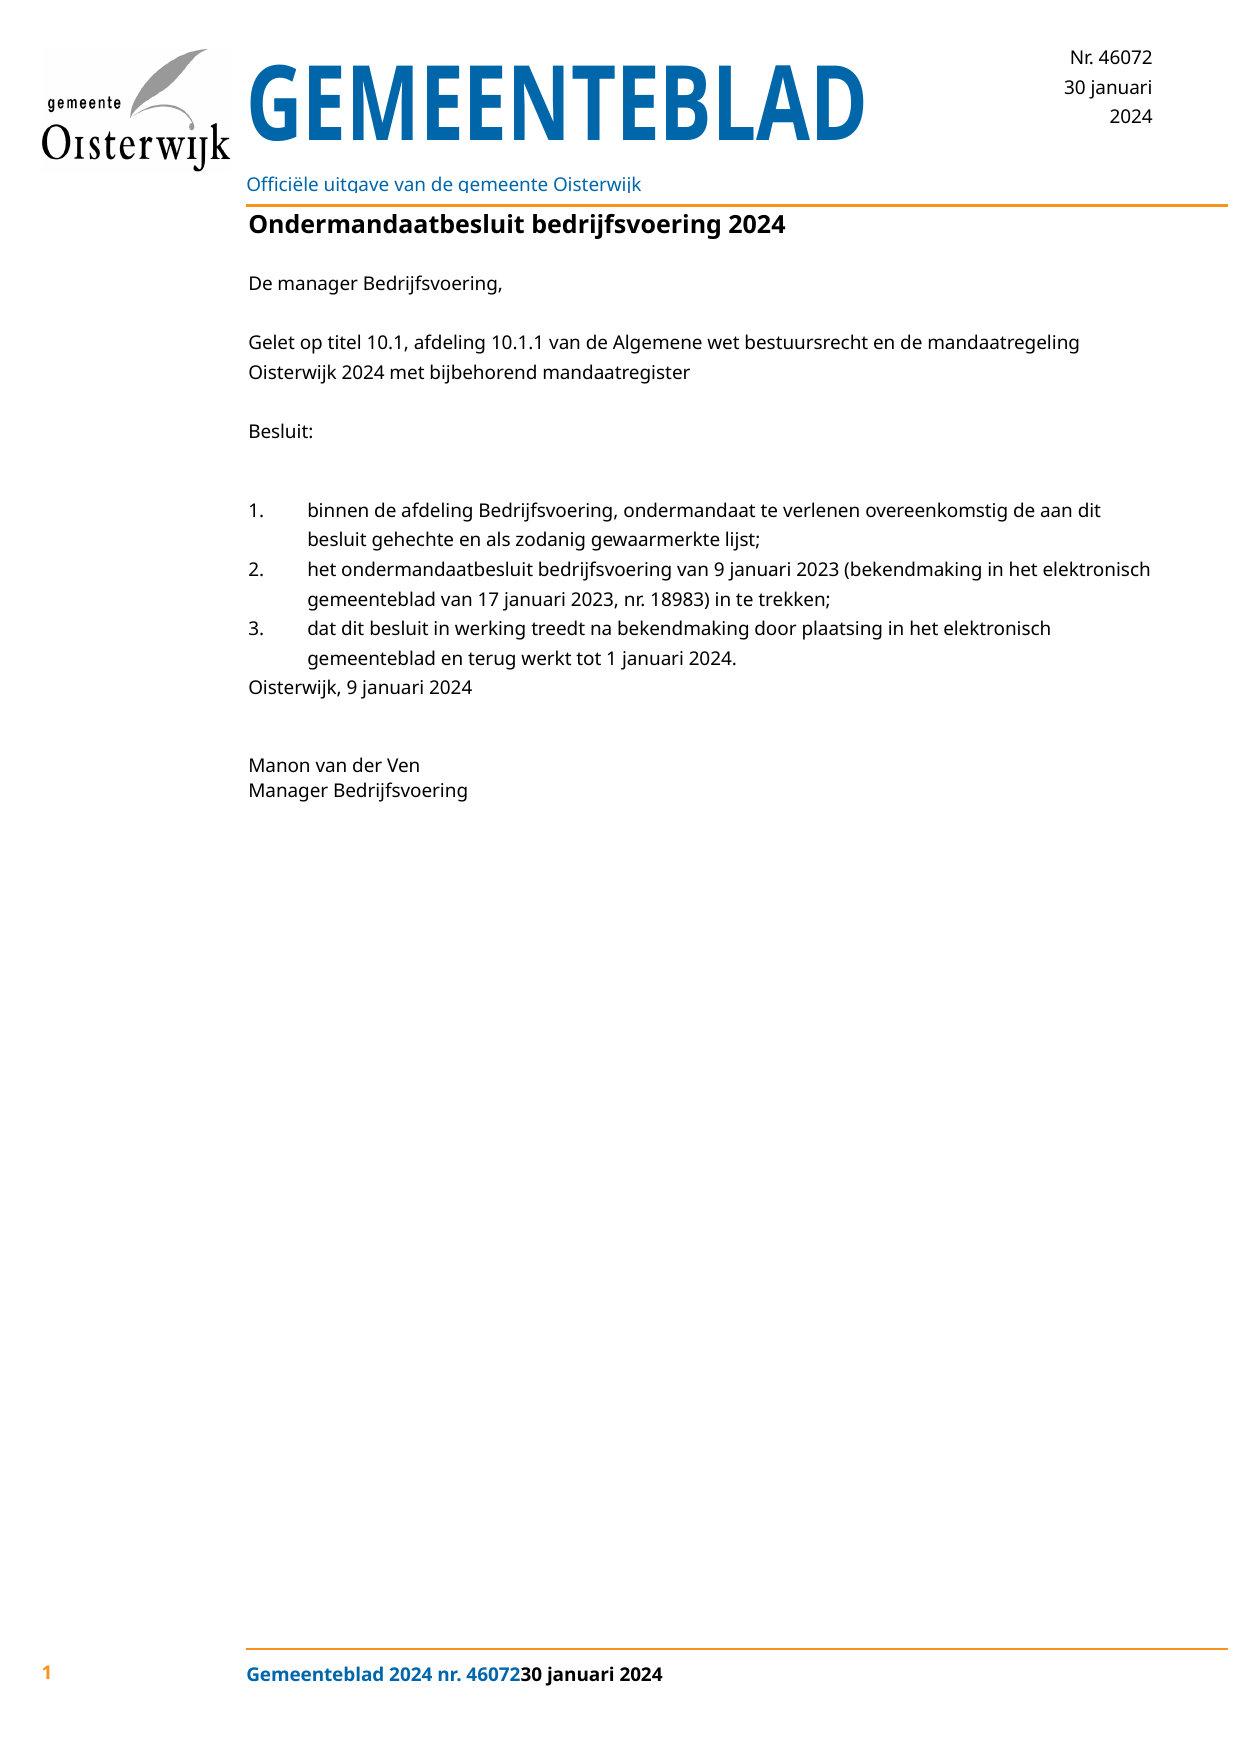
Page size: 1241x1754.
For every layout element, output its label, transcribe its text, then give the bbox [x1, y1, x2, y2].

list het ondermandaatbesluit bedrijfsvoering van 9 januari 2023 (bekendmaking in het elektronisch gemeenteblad van 17 januari 2023, nr. 18983) in te trekken; [248, 556, 1152, 612]
list dat dit besluit in werking treedt na bekendmaking door plaatsing in het elektronisch gemeenteblad en terug werkt tot 1 januari 2024. [248, 615, 1152, 671]
text Besluit: [248, 418, 1152, 444]
picture [41, 47, 231, 172]
text De manager Bedrijfsvoering, [248, 270, 1152, 296]
list binnen de afdeling Bedrijfsvoering, ondermandaat te verlenen overeenkomstig de aan dit besluit gehechte en als zodanig gewaarmerkte lijst; [248, 497, 1152, 552]
text Gelet op titel 10.1, afdeling 10.1.1 van de Algemene wet bestuursrecht en de mandaatregeling Oisterwijk 2024 met bijbehorend mandaatregister [248, 329, 1152, 385]
text Ondermandaatbesluit bedrijfsvoering 2024 [248, 207, 1152, 241]
text Manager Bedrijfsvoering [248, 777, 1152, 803]
text Manon van der Ven [248, 752, 1152, 777]
text Oisterwijk, 9 januari 2024 [248, 674, 1152, 700]
